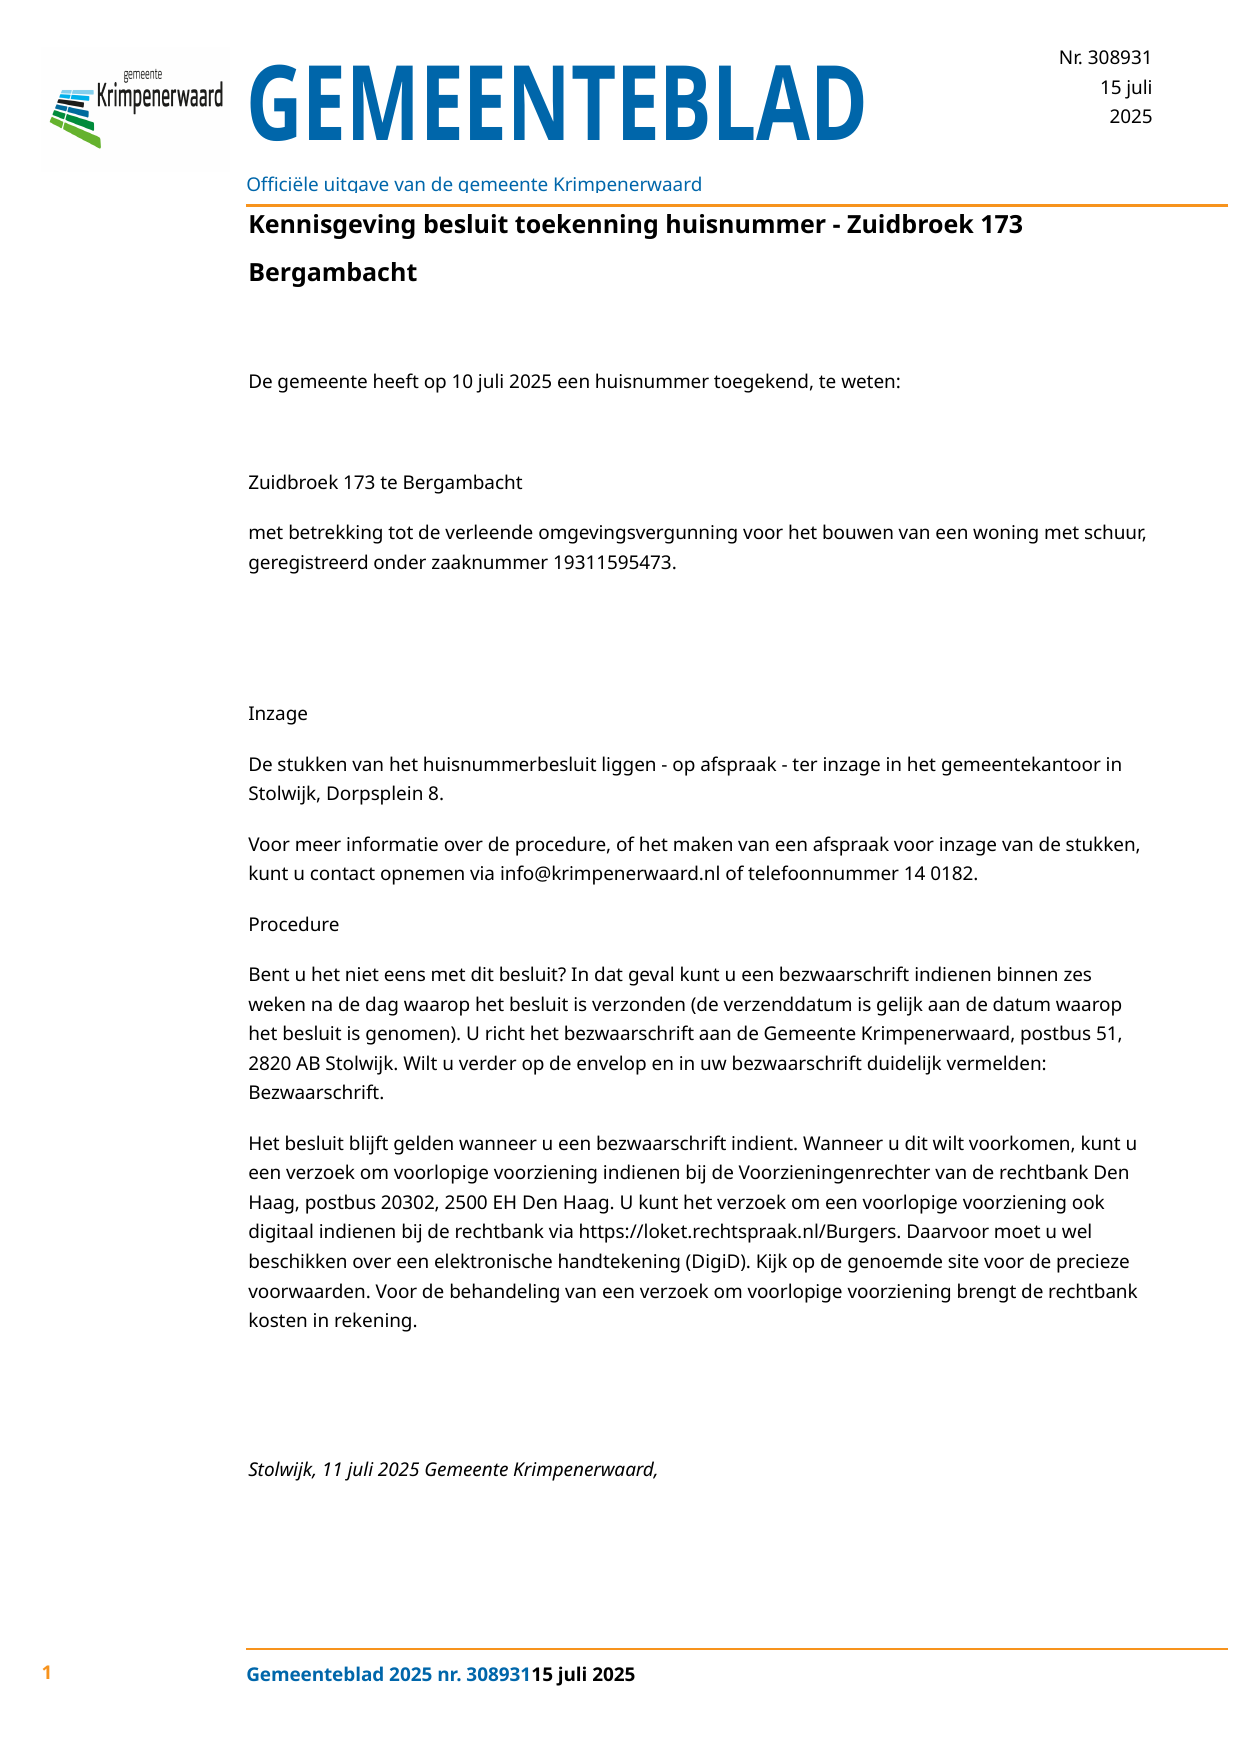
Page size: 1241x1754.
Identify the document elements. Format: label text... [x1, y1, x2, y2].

text Kennisgeving besluit toekenning huisnummer - Zuidbroek 173 Bergambacht [248, 207, 1152, 288]
text De gemeente heeft op 10 juli 2025 een huisnummer toegekend, te weten: [248, 368, 1152, 394]
text met betrekking tot de verleende omgevingsvergunning voor het bouwen van een woning met schuur, geregistreerd onder zaaknummer 19311595473. [248, 519, 1152, 575]
text De stukken van het huisnummerbesluit liggen - op afspraak - ter inzage in het gemeentekantoor in Stolwijk, Dorpsplein 8. [248, 751, 1152, 806]
text Stolwijk, 11 juli 2025 Gemeente Krimpenerwaard, [248, 1456, 1152, 1482]
text Procedure [248, 911, 1152, 937]
text Het besluit blijft gelden wanneer u een bezwaarschrift indient. Wanneer u dit wilt voorkomen, kunt u een verzoek om voorlopige voorziening indienen bij de Voorzieningenrechter van de rechtbank Den Haag, postbus 20302, 2500 EH Den Haag. U kunt het verzoek om een voorlopige voorziening ook digitaal indienen bij de rechtbank via https://loket.rechtspraak.nl/Burgers. Daarvoor moet u wel beschikken over een elektronische handtekening (DigiD). Kijk op de genoemde site voor de precieze voorwaarden. Voor de behandeling van een verzoek om voorlopige voorziening brengt de rechtbank kosten in rekening. [248, 1130, 1152, 1333]
picture [41, 47, 231, 172]
text Voor meer informatie over de procedure, of het maken van een afspraak voor inzage van de stukken, kunt u contact opnemen via info@krimpenerwaard.nl of telefoonnummer 14 0182. [248, 831, 1152, 886]
text Zuidbroek 173 te Bergambacht [248, 469, 1152, 495]
text Inzage [248, 700, 1152, 726]
text Bent u het niet eens met dit besluit? In dat geval kunt u een bezwaarschrift indienen binnen zes weken na de dag waarop het besluit is verzonden (de verzenddatum is gelijk aan de datum waarop het besluit is genomen). U richt het bezwaarschrift aan de Gemeente Krimpenerwaard, postbus 51, 2820 AB Stolwijk. Wilt u verder op de envelop en in uw bezwaarschrift duidelijk vermelden: Bezwaarschrift. [248, 961, 1152, 1105]
